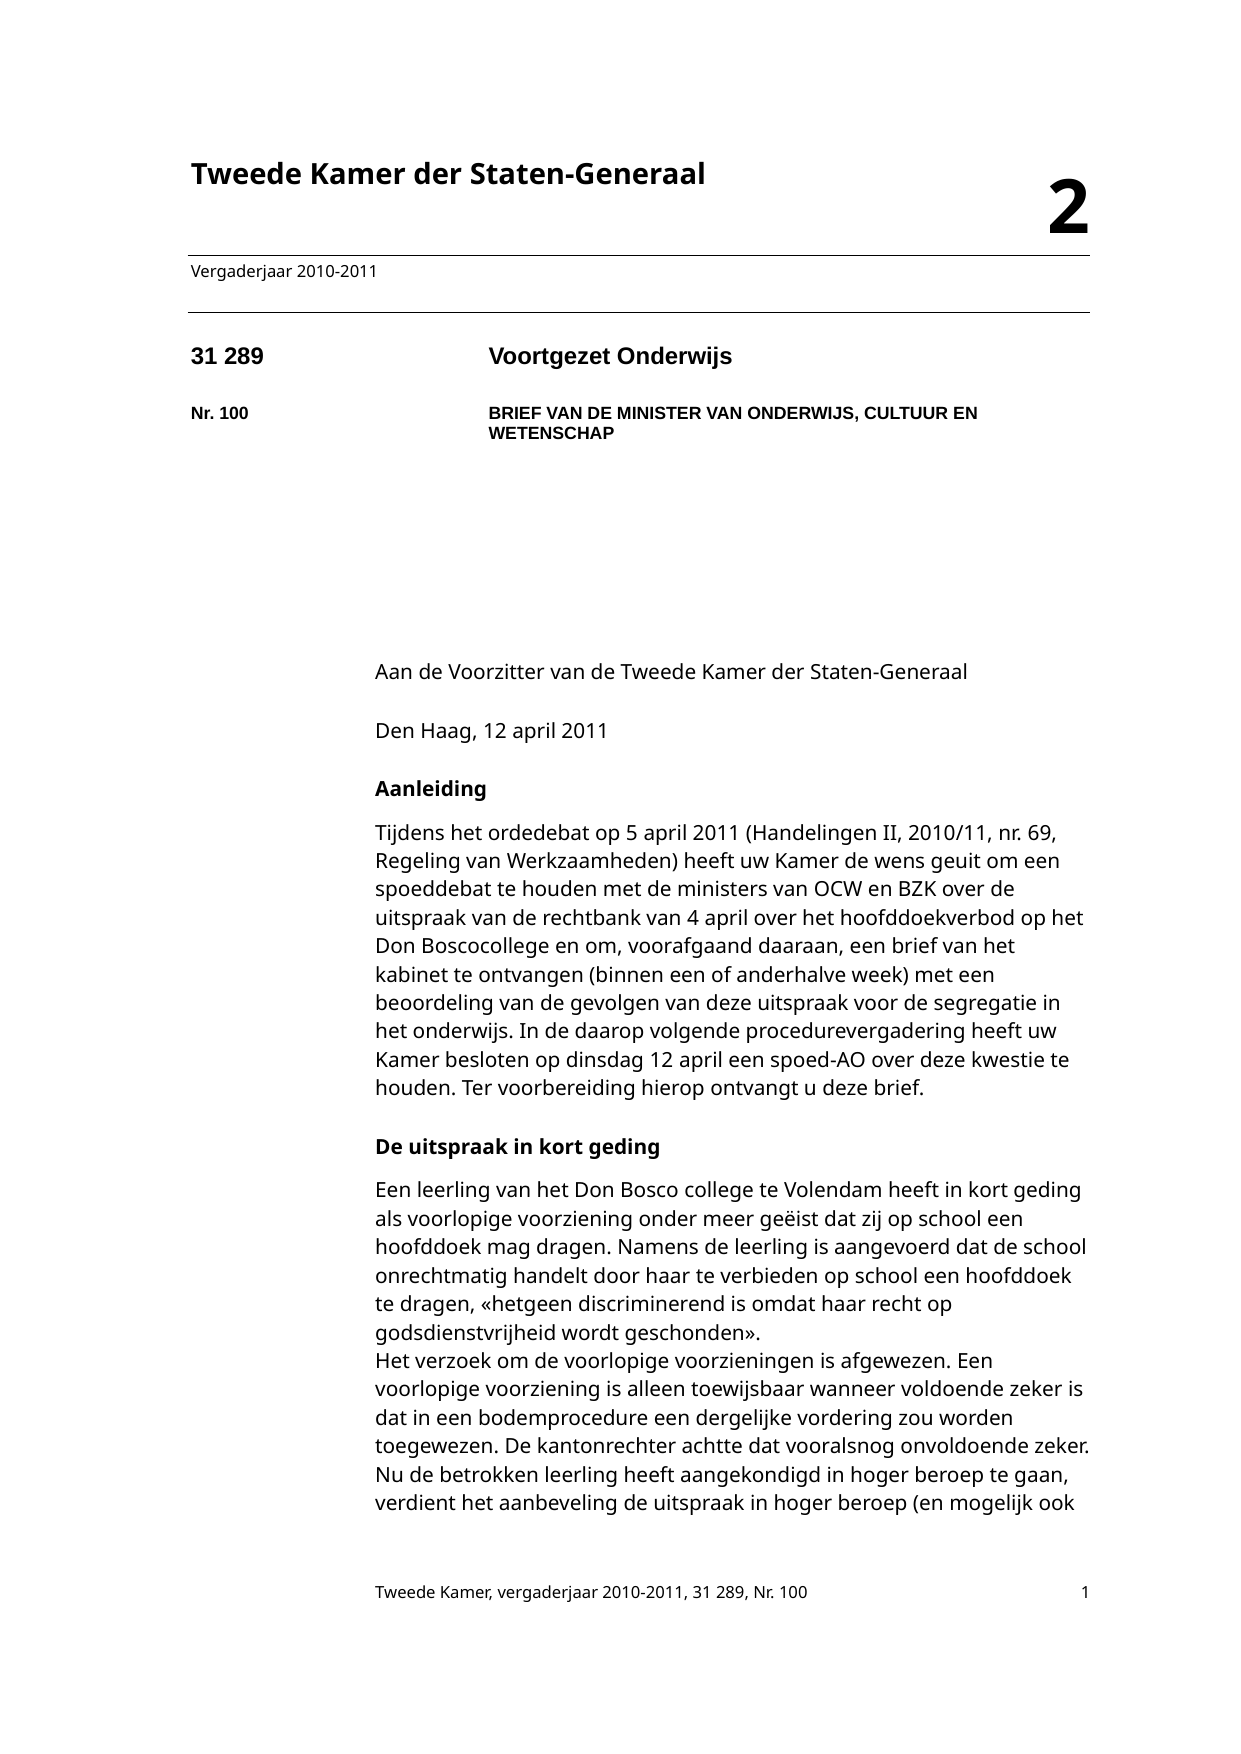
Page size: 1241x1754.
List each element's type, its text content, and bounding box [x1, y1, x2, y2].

table_header 2 [910, 150, 1090, 255]
text Tijdens het ordedebat op 5 april 2011 (Handelingen II, 2010/11, nr. 69, Regeling van Werkzaamheden) heeft uw Kamer de wens geuit om een spoeddebat te houden met de ministers van OCW en BZK over de uitspraak van de rechtbank van 4 april over het hoofddoekverbod op het Don Boscocollege en om, voorafgaand daaraan, een brief van het kabinet te ontvangen (binnen een of anderhalve week) met een beoordeling van de gevolgen van deze uitspraak voor de segregatie in het onderwijs. In de daarop volgende procedurevergadering heeft uw Kamer besloten op dinsdag 12 april een spoed-AO over deze kwestie te houden. Ter voorbereiding hierop ontvangt u deze brief. [375, 818, 1090, 1102]
text Een leerling van het Don Bosco college te Volendam heeft in kort geding als voorlopige voorziening onder meer geëist dat zij op school een hoofddoek mag dragen. Namens de leerling is aangevoerd dat de school onrechtmatig handelt door haar te verbieden op school een hoofddoek te dragen, «hetgeen discriminerend is omdat haar recht op godsdienstvrijheid wordt geschonden». [375, 1175, 1090, 1346]
table_header Tweede Kamer der Staten-Generaal [188, 150, 909, 255]
table_cell BRIEF VAN DE MINISTER VAN ONDERWIJS, CULTUUR EN WETENSCHAP [485, 399, 1090, 539]
table_cell Vergaderjaar 2010-2011 [188, 256, 485, 312]
table_cell Nr. 100 [188, 399, 485, 539]
table_cell 31 289 [188, 339, 485, 399]
table_cell [485, 313, 1090, 339]
text De uitspraak in kort geding [375, 1132, 1090, 1160]
table_cell [188, 313, 485, 339]
text Nu de betrokken leerling heeft aangekondigd in hoger beroep te gaan, verdient het aanbeveling de uitspraak in hoger beroep (en mogelijk ook [375, 1460, 1090, 1517]
table_cell Voortgezet Onderwijs [485, 339, 1090, 399]
table_cell [485, 256, 1090, 312]
text Den Haag, 12 april 2011 [375, 716, 1090, 744]
text Het verzoek om de voorlopige voorzieningen is afgewezen. Een voorlopige voorziening is alleen toewijsbaar wanneer voldoende zeker is dat in een bodemprocedure een dergelijke vordering zou worden toegewezen. De kantonrechter achtte dat vooralsnog onvoldoende zeker. [375, 1346, 1090, 1460]
text Aan de Voorzitter van de Tweede Kamer der Staten-Generaal [375, 657, 1090, 686]
text Aanleiding [375, 774, 1090, 803]
